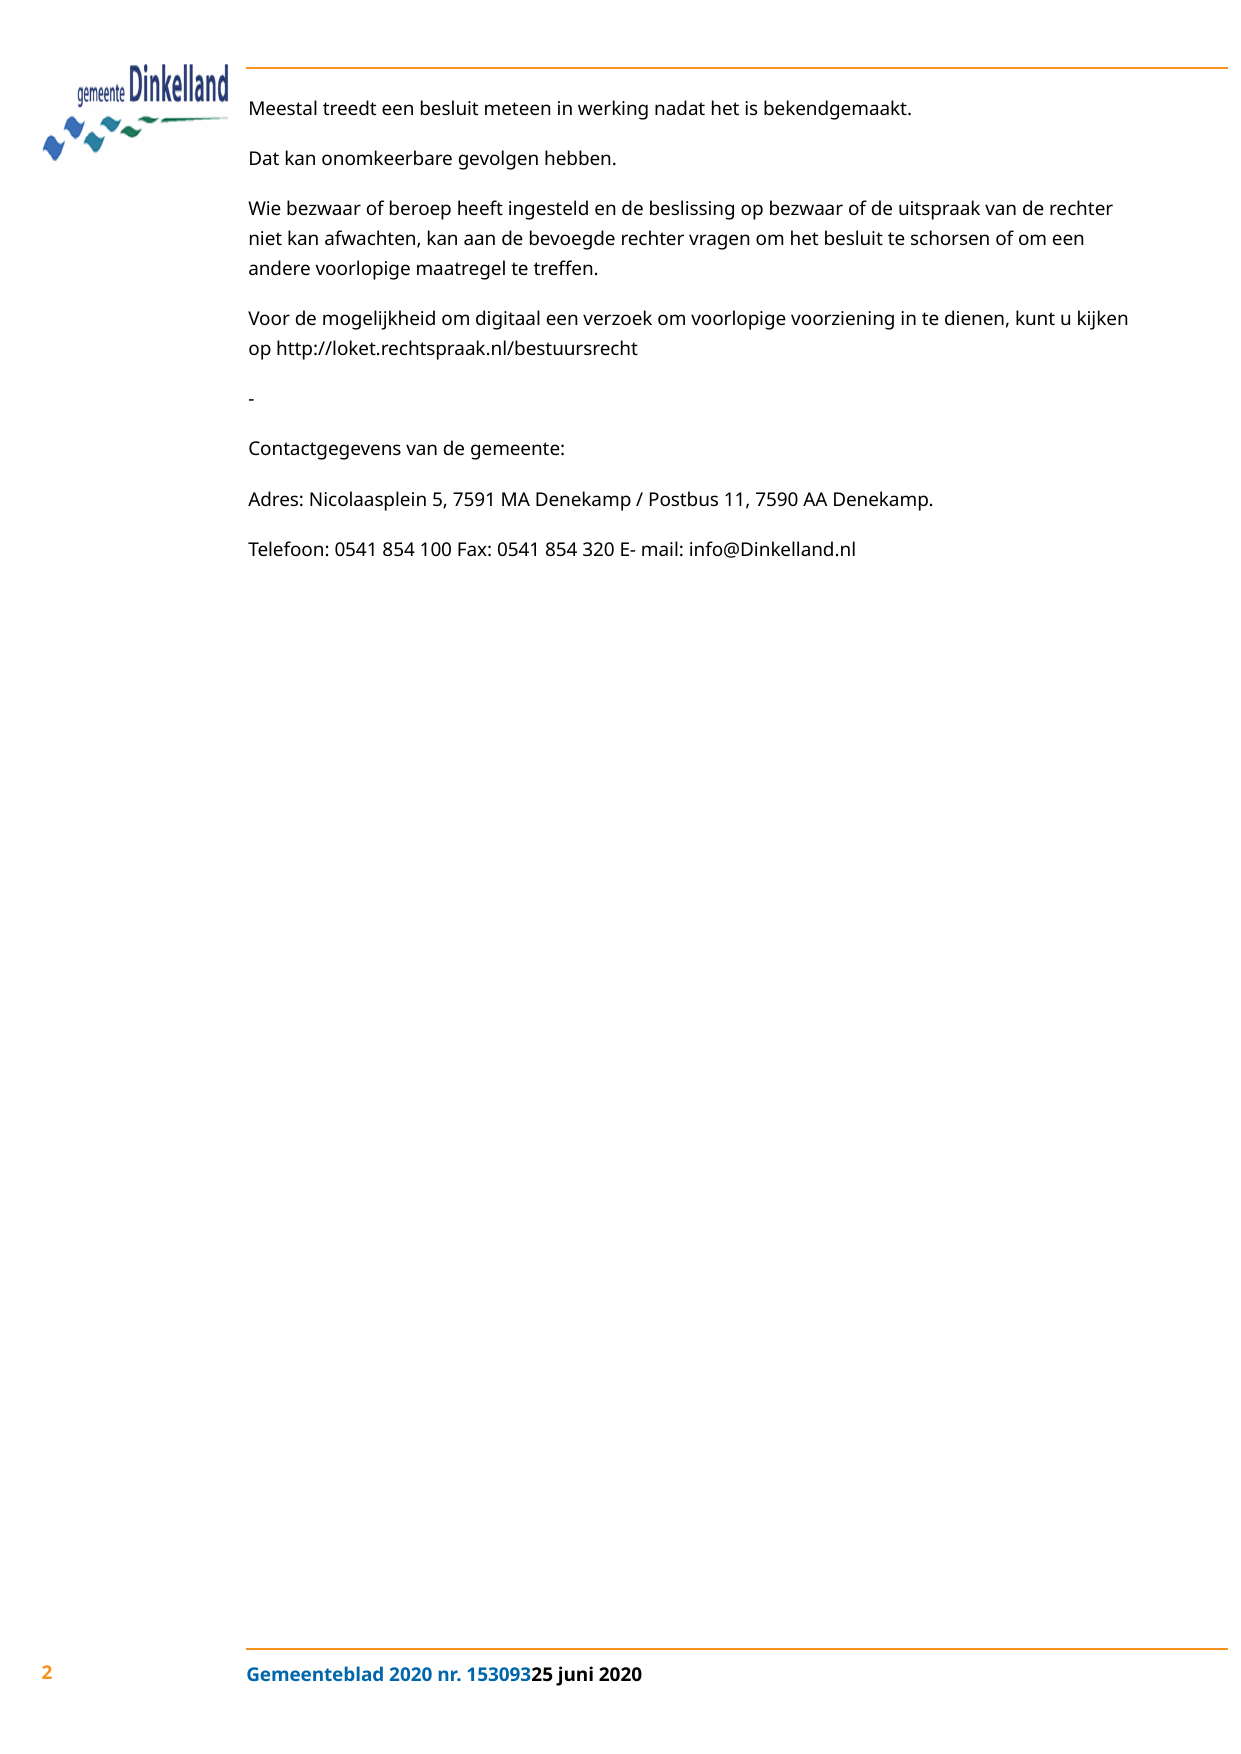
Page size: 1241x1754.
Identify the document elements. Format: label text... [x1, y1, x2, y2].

text Voor de mogelijkheid om digitaal een verzoek om voorlopige voorziening in te dienen, kunt u kijken op http://loket.rechtspraak.nl/bestuursrecht [248, 305, 1152, 361]
text Contactgegevens van de gemeente: [248, 436, 1152, 461]
text Telefoon: 0541 854 100 Fax: 0541 854 320 E- mail: info@Dinkelland.nl [248, 536, 1152, 562]
text Wie bezwaar of beroep heeft ingesteld en de beslissing op bezwaar of de uitspraak van de rechter niet kan afwachten, kan aan de bevoegde rechter vragen om het besluit te schorsen of om een andere voorlopige maatregel te treffen. [248, 196, 1152, 281]
picture [41, 47, 231, 172]
text Adres: Nicolaasplein 5, 7591 MA Denekamp / Postbus 11, 7590 AA Denekamp. [248, 486, 1152, 512]
text - [248, 385, 1152, 411]
text Dat kan onomkeerbare gevolgen hebben. [248, 145, 1152, 171]
text Meestal treedt een besluit meteen in werking nadat het is bekendgemaakt. [248, 95, 1152, 121]
